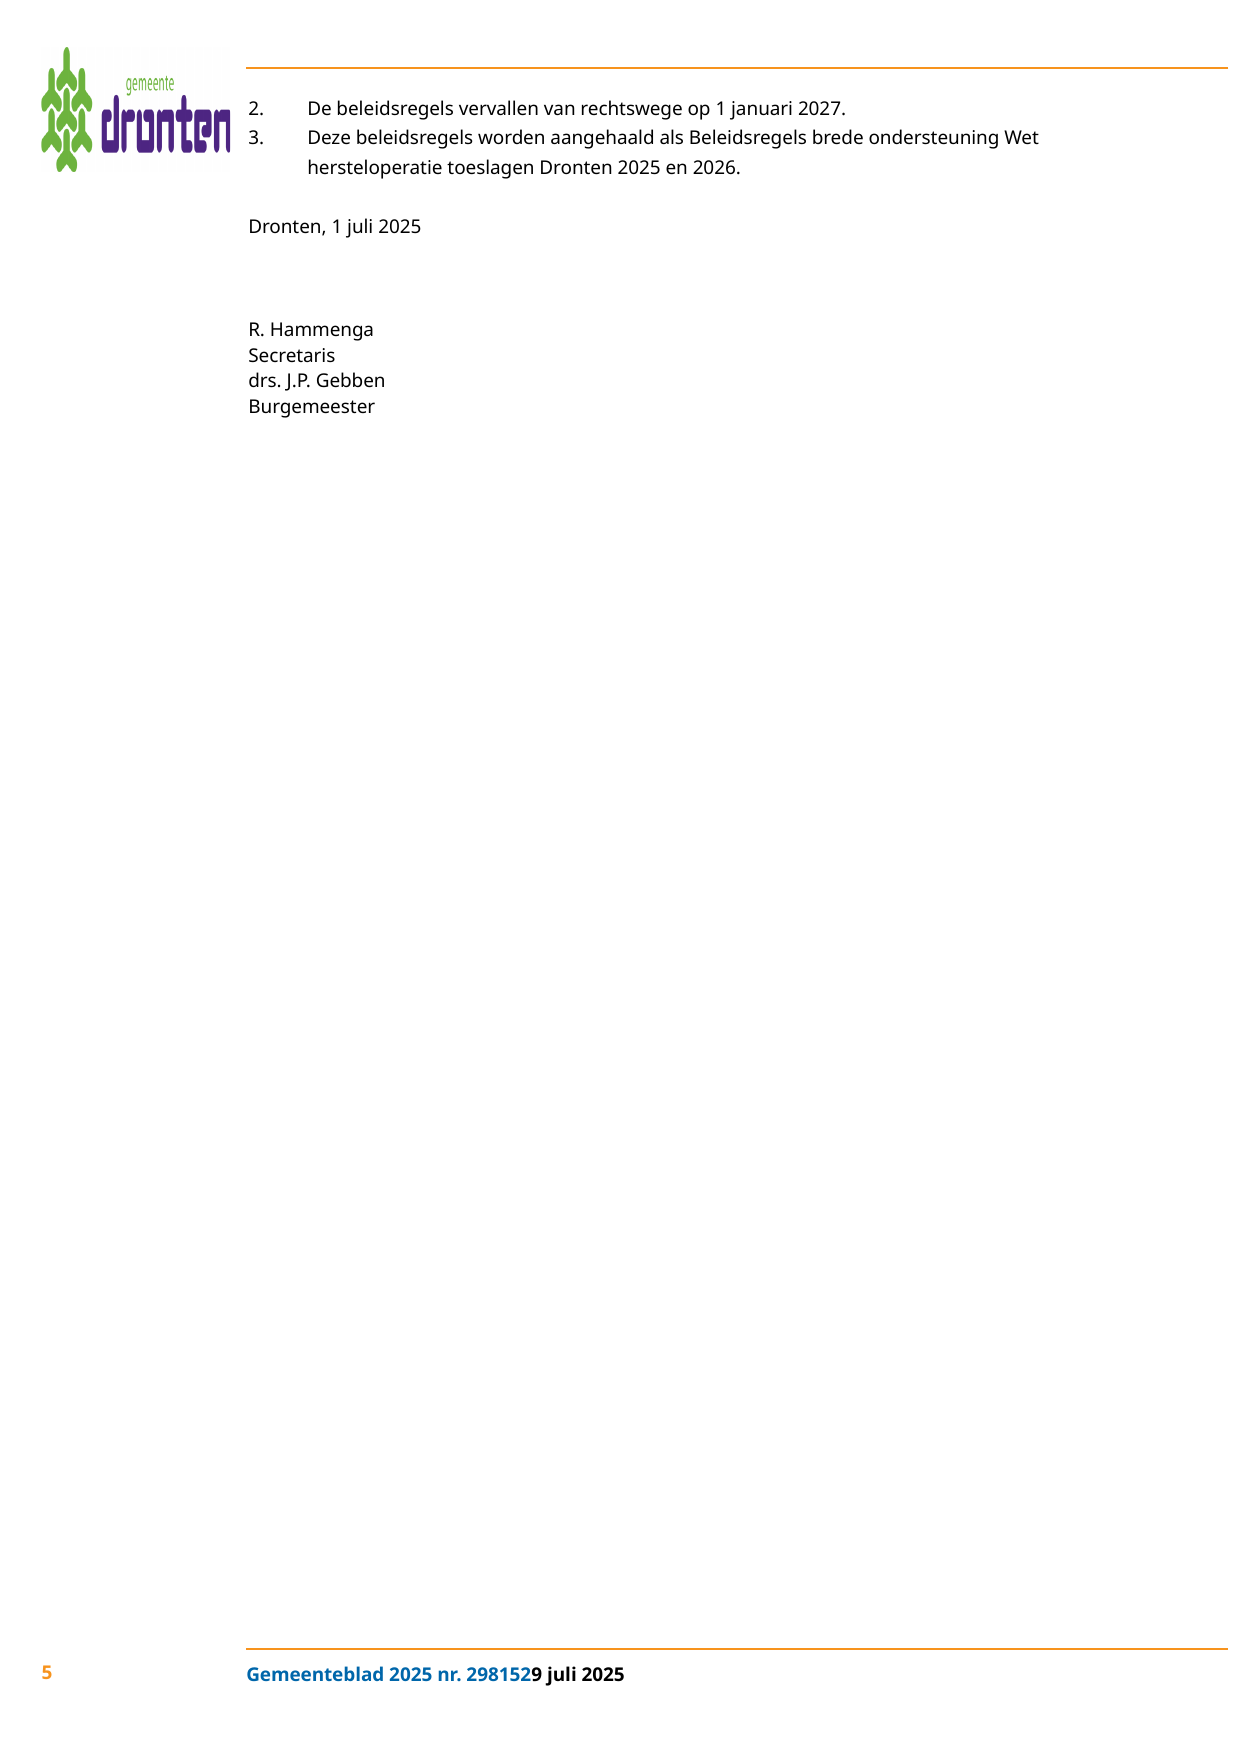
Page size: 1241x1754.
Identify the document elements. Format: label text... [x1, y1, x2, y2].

picture [41, 47, 231, 172]
text Secretaris [248, 342, 1152, 367]
text Burgemeester [248, 393, 1152, 419]
text R. Hammenga [248, 316, 1152, 342]
text drs. J.P. Gebben [248, 367, 1152, 393]
list Deze beleidsregels worden aangehaald als Beleidsregels brede ondersteuning Wet hersteloperatie toeslagen Dronten 2025 en 2026. [248, 124, 1152, 180]
list De beleidsregels vervallen van rechtswege op 1 januari 2027. [248, 95, 1152, 121]
text Dronten, 1 juli 2025 [248, 213, 1152, 239]
